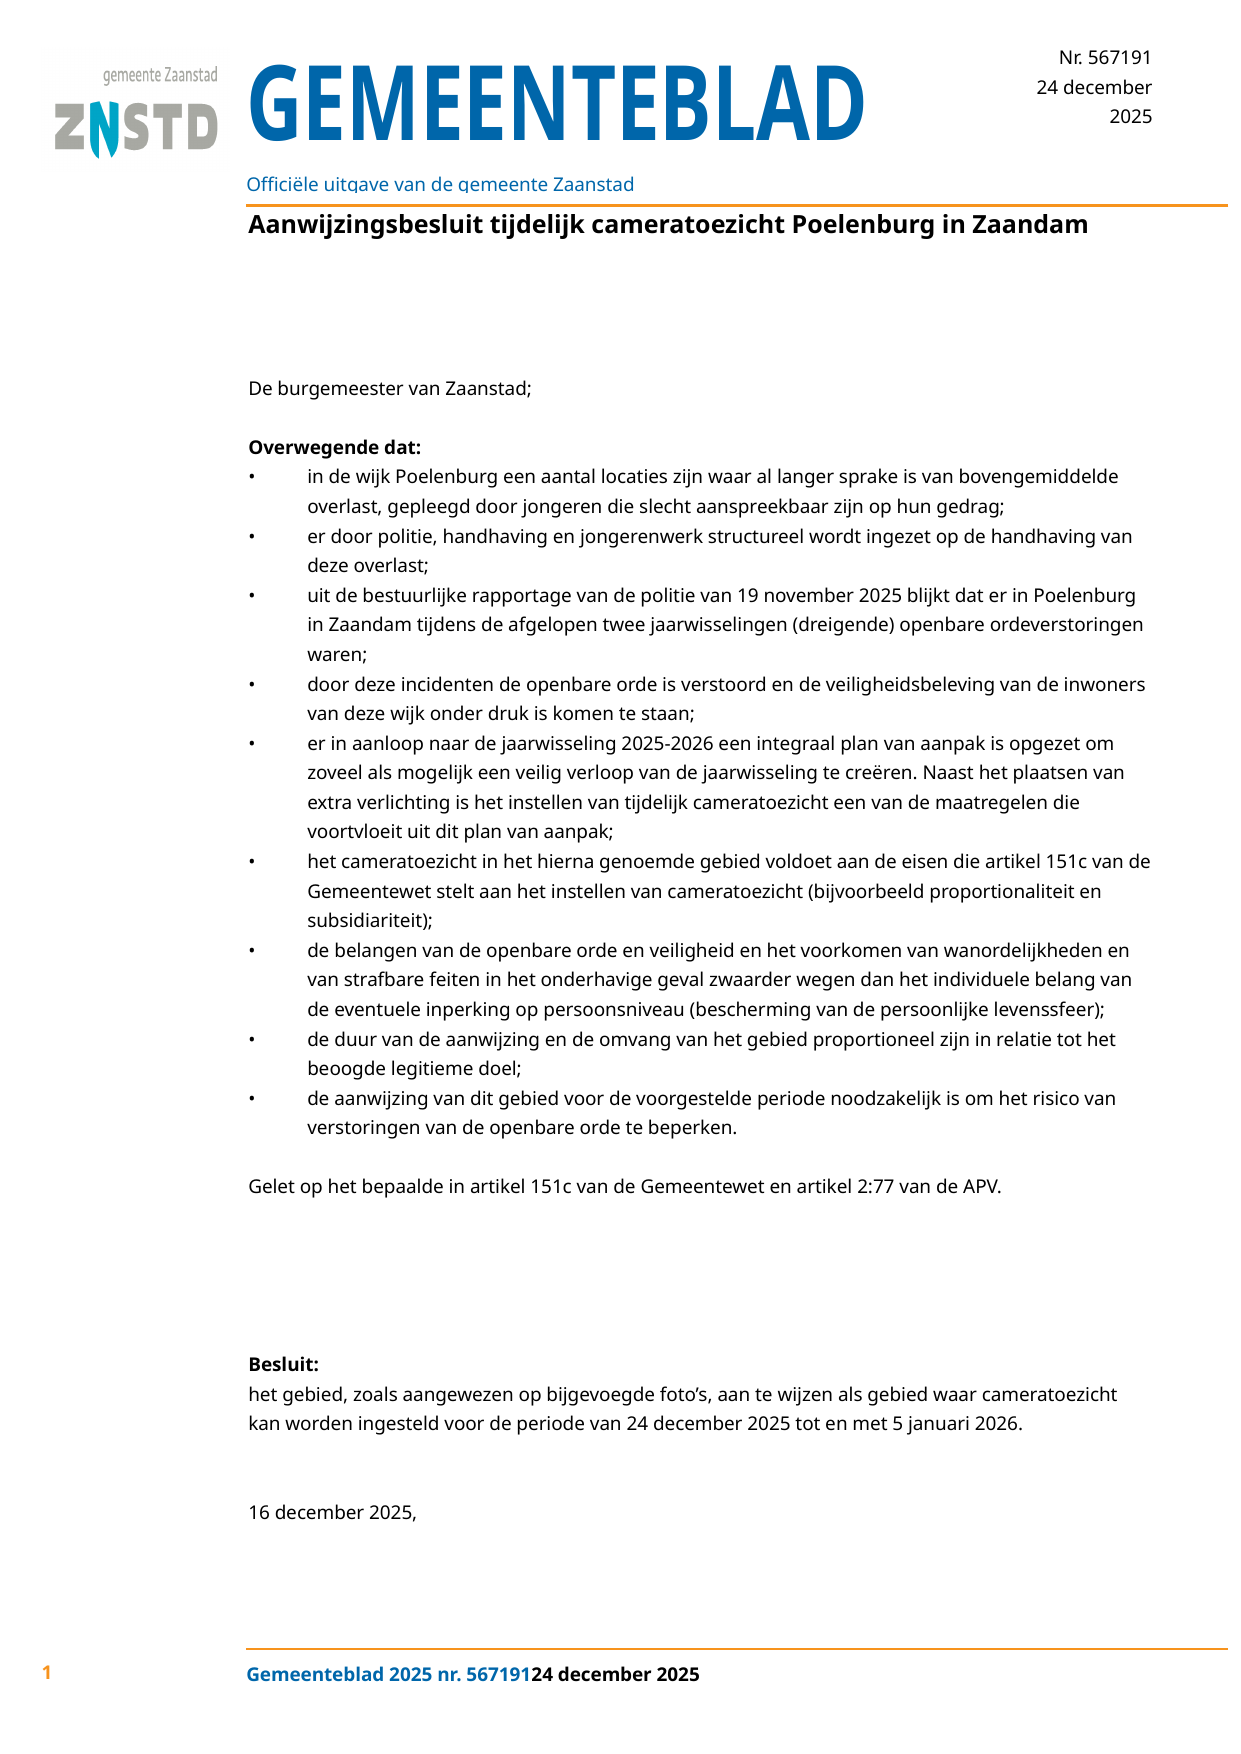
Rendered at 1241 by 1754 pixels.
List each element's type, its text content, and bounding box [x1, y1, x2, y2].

text 16 december 2025, [248, 1499, 1152, 1525]
text Besluit: [248, 1351, 1152, 1377]
list de duur van de aanwijzing en de omvang van het gebied proportioneel zijn in relatie tot het beoogde legitieme doel; [248, 1026, 1152, 1081]
text De burgemeester van Zaanstad; [248, 375, 1152, 401]
text het gebied, zoals aangewezen op bijgevoegde foto’s, aan te wijzen als gebied waar cameratoezicht kan worden ingesteld voor de periode van 24 december 2025 tot en met 5 januari 2026. [248, 1381, 1152, 1436]
list de aanwijzing van dit gebied voor de voorgestelde periode noodzakelijk is om het risico van verstoringen van de openbare orde te beperken. [248, 1085, 1152, 1140]
list in de wijk Poelenburg een aantal locaties zijn waar al langer sprake is van bovengemiddelde overlast, gepleegd door jongeren die slecht aanspreekbaar zijn op hun gedrag; [248, 464, 1152, 519]
list het cameratoezicht in het hierna genoemde gebied voldoet aan de eisen die artikel 151c van de Gemeentewet stelt aan het instellen van cameratoezicht (bijvoorbeeld proportionaliteit en subsidiariteit); [248, 848, 1152, 933]
text Aanwijzingsbesluit tijdelijk cameratoezicht Poelenburg in Zaandam [248, 207, 1152, 241]
list uit de bestuurlijke rapportage van de politie van 19 november 2025 blijkt dat er in Poelenburg in Zaandam tijdens de afgelopen twee jaarwisselingen (dreigende) openbare ordeverstoringen waren; [248, 582, 1152, 667]
list er door politie, handhaving en jongerenwerk structureel wordt ingezet op de handhaving van deze overlast; [248, 523, 1152, 578]
list door deze incidenten de openbare orde is verstoord en de veiligheidsbeleving van de inwoners van deze wijk onder druk is komen te staan; [248, 671, 1152, 726]
list er in aanloop naar de jaarwisseling 2025-2026 een integraal plan van aanpak is opgezet om zoveel als mogelijk een veilig verloop van de jaarwisseling te creëren. Naast het plaatsen van extra verlichting is het instellen van tijdelijk cameratoezicht een van de maatregelen die voortvloeit uit dit plan van aanpak; [248, 730, 1152, 844]
text Overwegende dat: [248, 434, 1152, 460]
picture [41, 47, 231, 172]
text Gelet op het bepaalde in artikel 151c van de Gemeentewet en artikel 2:77 van de APV. [248, 1174, 1152, 1199]
list de belangen van de openbare orde en veiligheid en het voorkomen van wanordelijkheden en van strafbare feiten in het onderhavige geval zwaarder wegen dan het individuele belang van de eventuele inperking op persoonsniveau (bescherming van de persoonlijke levenssfeer); [248, 937, 1152, 1022]
